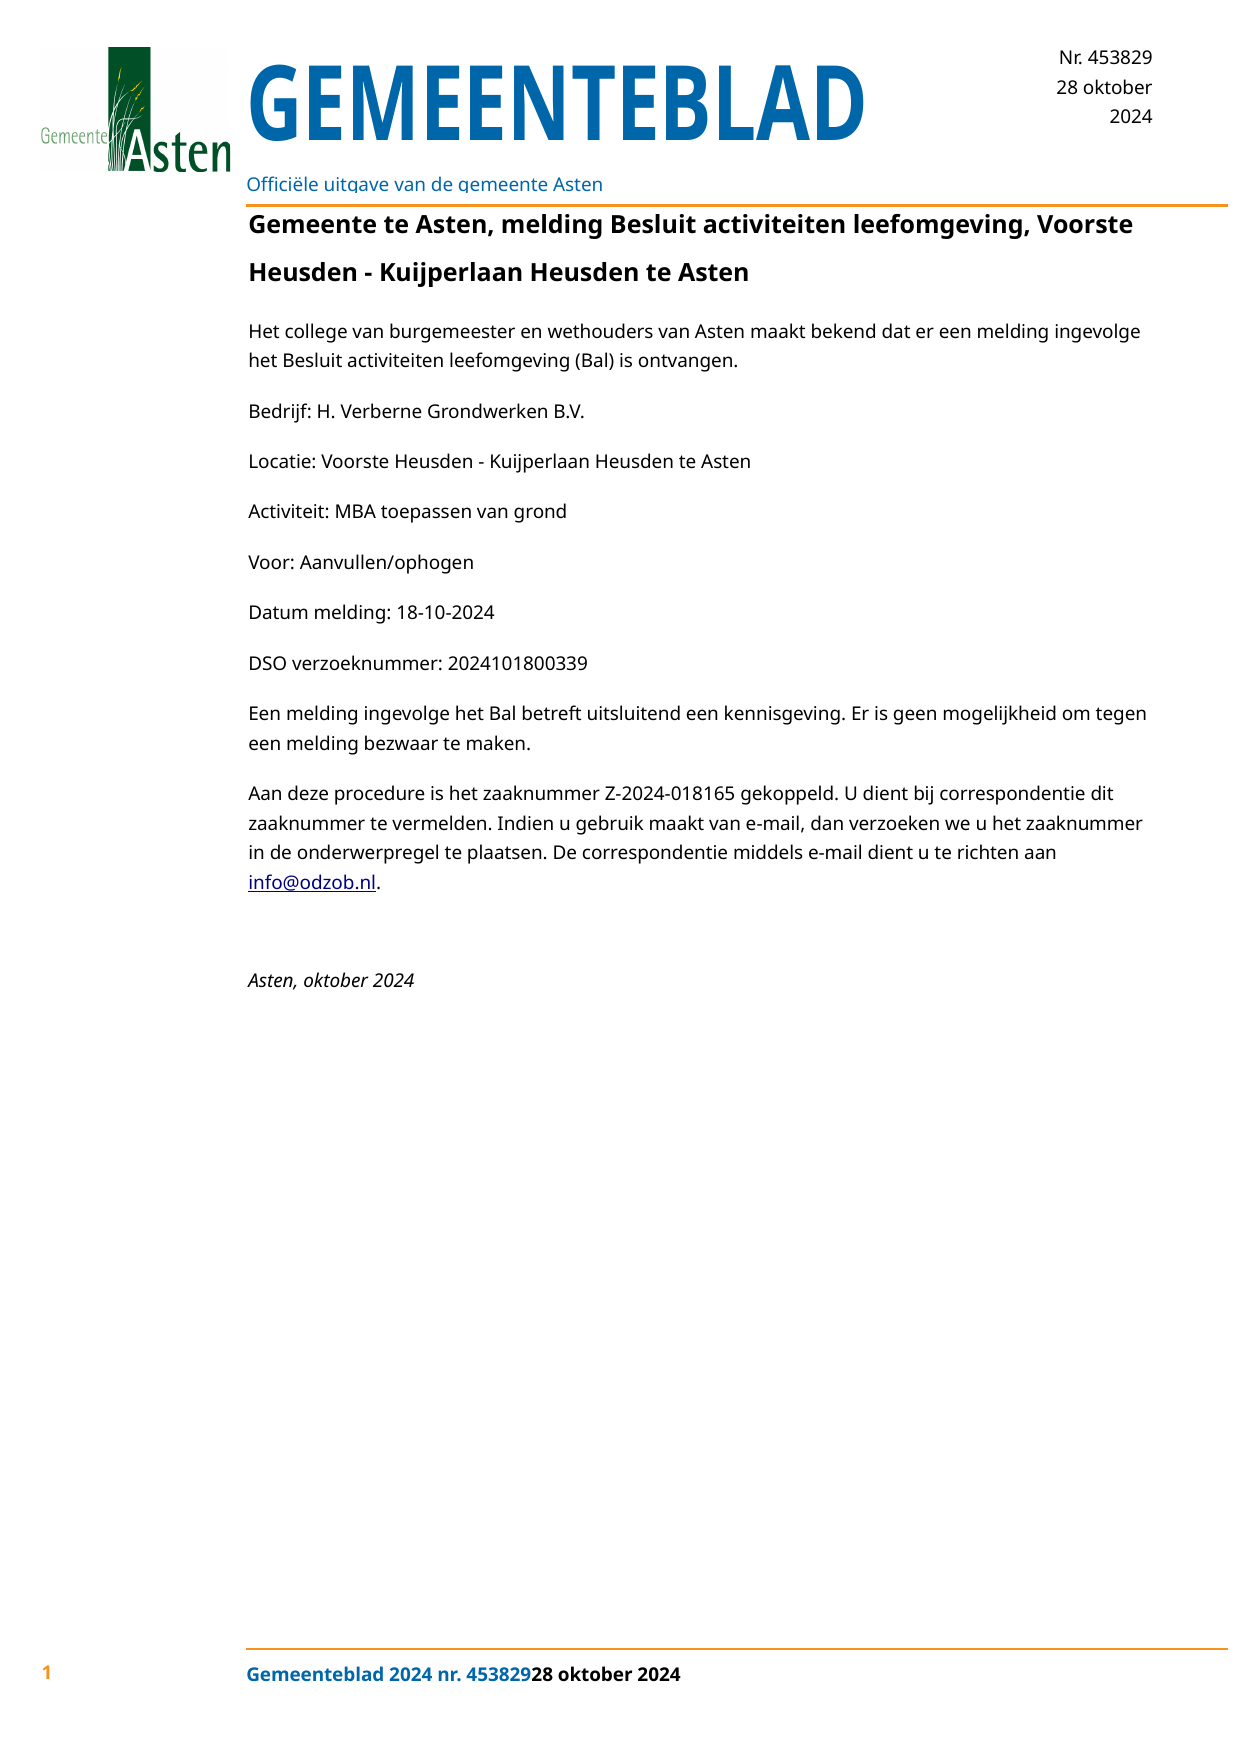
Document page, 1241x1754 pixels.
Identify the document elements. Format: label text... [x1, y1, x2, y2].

text Asten, oktober 2024 [248, 967, 1152, 993]
text Locatie: Voorste Heusden - Kuijperlaan Heusden te Asten [248, 448, 1152, 474]
text Een melding ingevolge het Bal betreft uitsluitend een kennisgeving. Er is geen mogelijkheid om tegen een melding bezwaar te maken. [248, 700, 1152, 756]
text Activiteit: MBA toepassen van grond [248, 499, 1152, 524]
text Gemeente te Asten, melding Besluit activiteiten leefomgeving, Voorste Heusden - Kuijperlaan Heusden te Asten [248, 207, 1152, 288]
picture [41, 47, 231, 172]
text Aan deze procedure is het zaaknummer Z-2024-018165 gekoppeld. U dient bij correspondentie dit zaaknummer te vermelden. Indien u gebruik maakt van e-mail, dan verzoeken we u het zaaknummer in de onderwerpregel te plaatsen. De correspondentie middels e-mail dient u te richten aan info@odzob.nl. [248, 780, 1152, 895]
text Datum melding: 18-10-2024 [248, 599, 1152, 625]
text Het college van burgemeester en wethouders van Asten maakt bekend dat er een melding ingevolge het Besluit activiteiten leefomgeving (Bal) is ontvangen. [248, 318, 1152, 373]
text DSO verzoeknummer: 2024101800339 [248, 650, 1152, 676]
text Voor: Aanvullen/ophogen [248, 549, 1152, 575]
text Bedrijf: H. Verberne Grondwerken B.V. [248, 398, 1152, 424]
